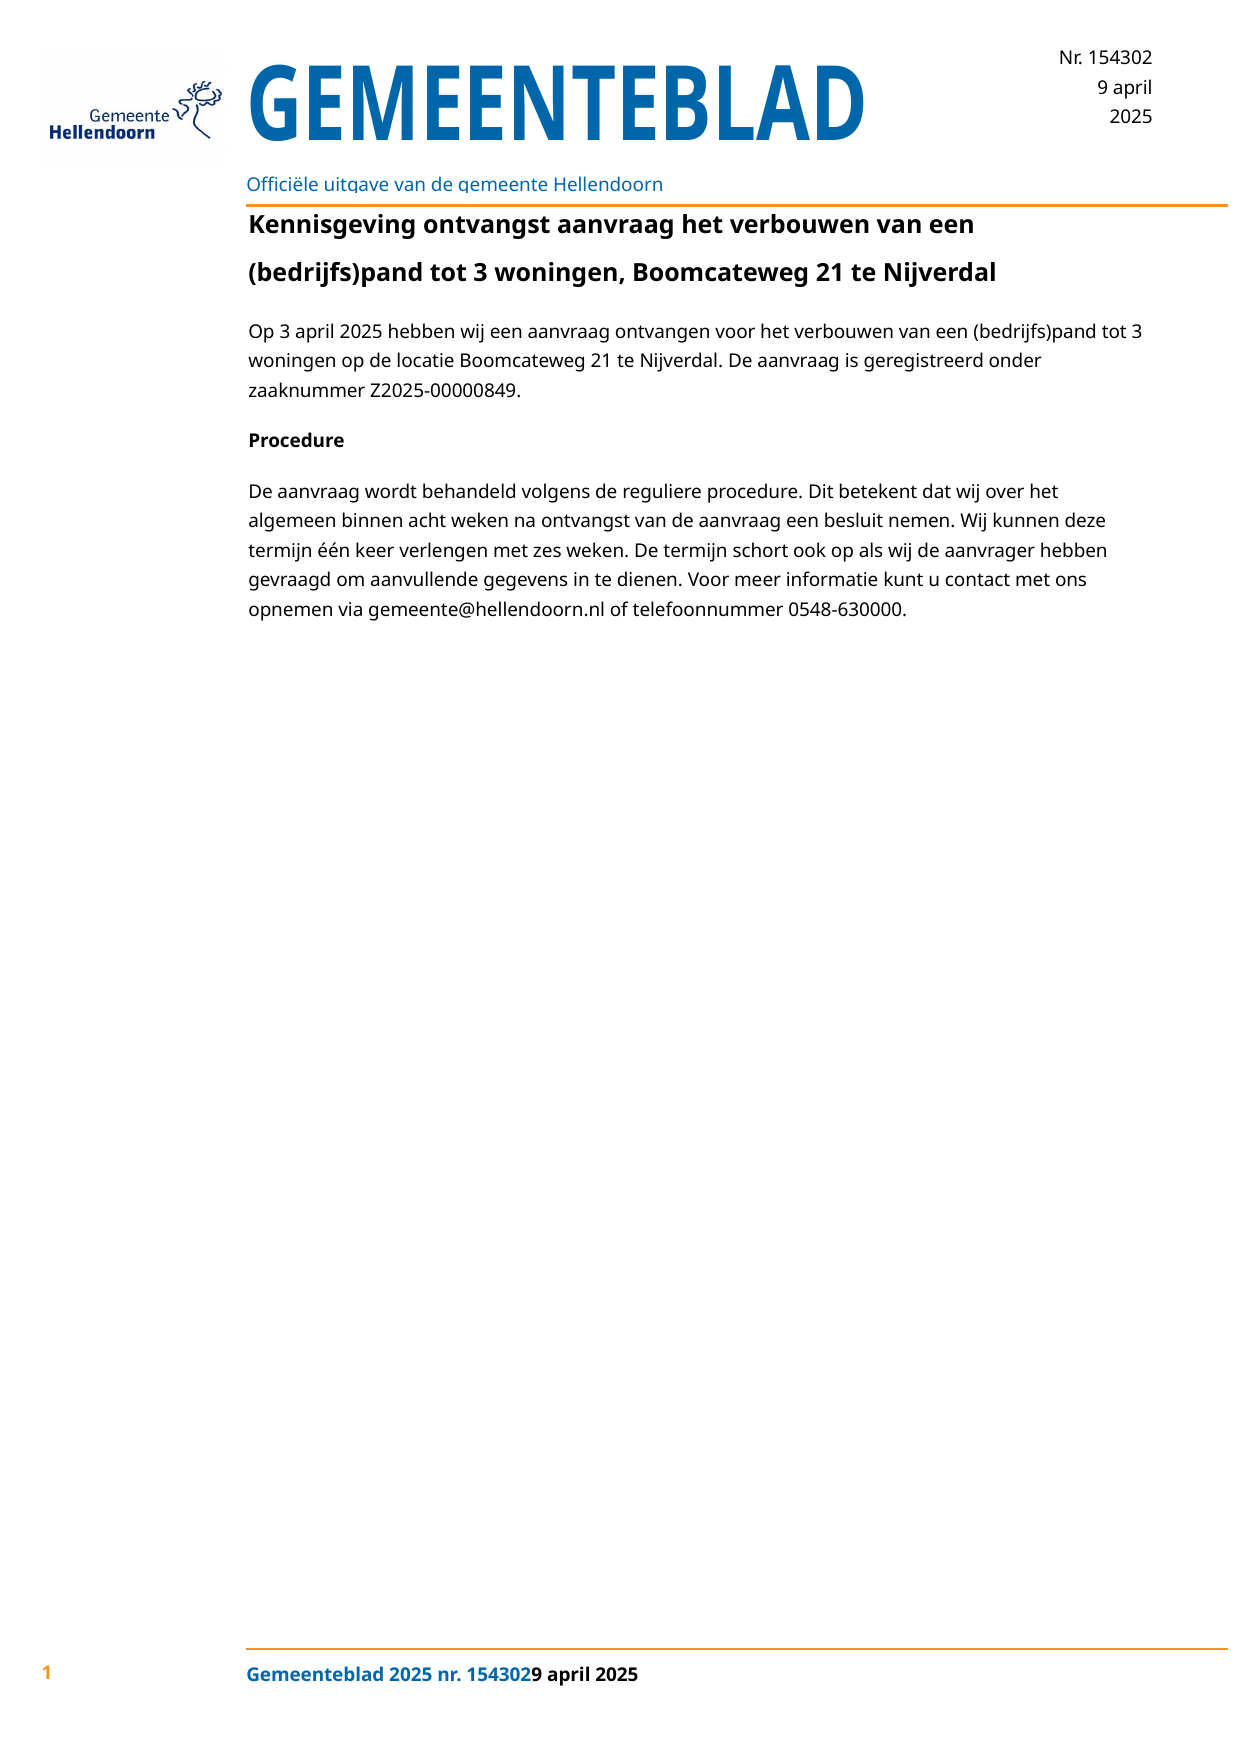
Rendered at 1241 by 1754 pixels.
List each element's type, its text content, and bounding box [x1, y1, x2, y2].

text Kennisgeving ontvangst aanvraag het verbouwen van een (bedrijfs)pand tot 3 woningen, Boomcateweg 21 te Nijverdal [248, 207, 1152, 288]
text Procedure [248, 427, 1152, 453]
text Op 3 april 2025 hebben wij een aanvraag ontvangen voor het verbouwen van een (bedrijfs)pand tot 3 woningen op de locatie Boomcateweg 21 te Nijverdal. De aanvraag is geregistreerd onder zaaknummer Z2025-00000849. [248, 318, 1152, 403]
picture [41, 47, 231, 172]
text De aanvraag wordt behandeld volgens de reguliere procedure. Dit betekent dat wij over het algemeen binnen acht weken na ontvangst van de aanvraag een besluit nemen. Wij kunnen deze termijn één keer verlengen met zes weken. De termijn schort ook op als wij de aanvrager hebben gevraagd om aanvullende gegevens in te dienen. Voor meer informatie kunt u contact met ons opnemen via gemeente@hellendoorn.nl of telefoonnummer 0548-630000. [248, 478, 1152, 622]
